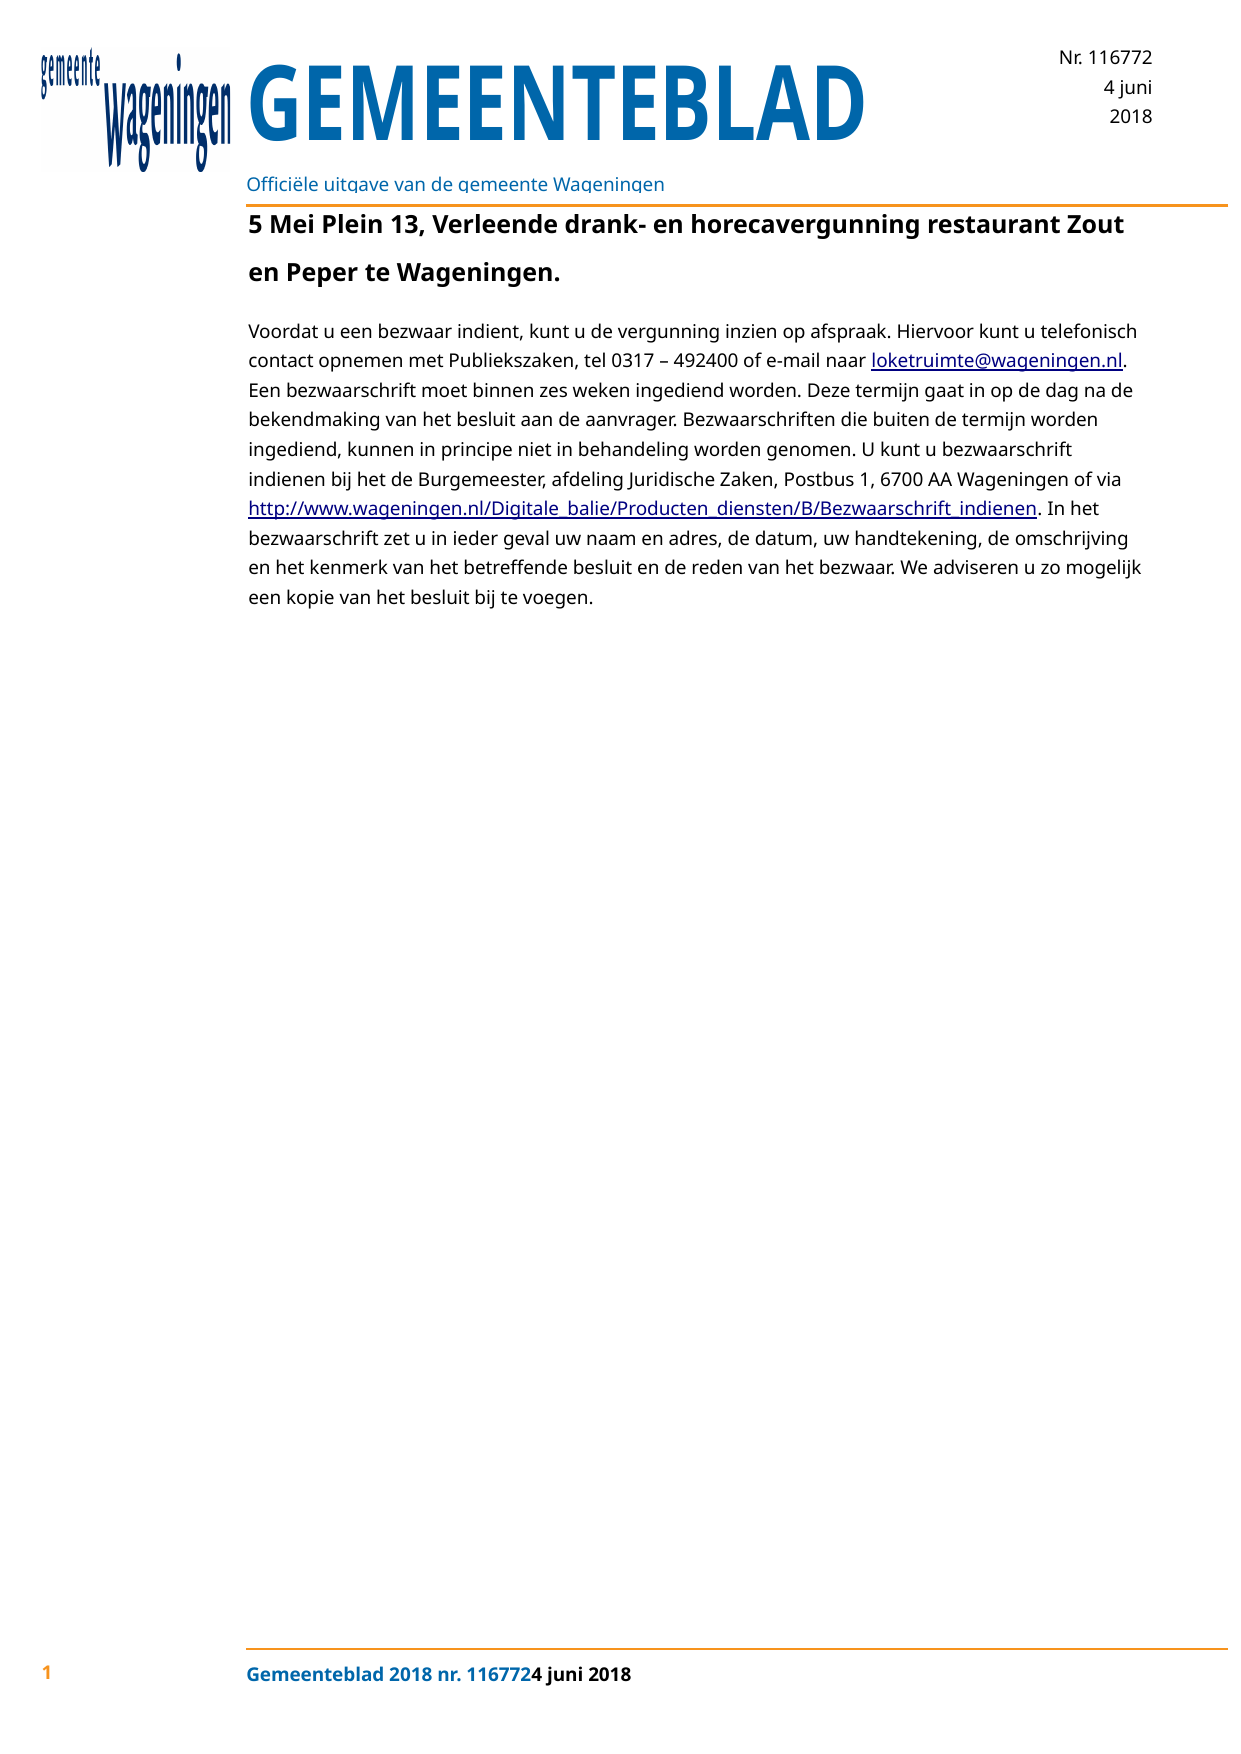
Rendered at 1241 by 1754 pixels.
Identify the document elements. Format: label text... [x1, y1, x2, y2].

text 5 Mei Plein 13, Verleende drank- en horecavergunning restaurant Zout en Peper te Wageningen. [248, 207, 1152, 288]
picture [41, 47, 231, 172]
text Voordat u een bezwaar indient, kunt u de vergunning inzien op afspraak. Hiervoor kunt u telefonisch contact opnemen met Publiekszaken, tel 0317 – 492400 of e-mail naar loketruimte@wageningen.nl. Een bezwaarschrift moet binnen zes weken ingediend worden. Deze termijn gaat in op de dag na de bekendmaking van het besluit aan de aanvrager. Bezwaarschriften die buiten de termijn worden ingediend, kunnen in principe niet in behandeling worden genomen. U kunt u bezwaarschrift indienen bij het de Burgemeester, afdeling Juridische Zaken, Postbus 1, 6700 AA Wageningen of via http://www.wageningen.nl/Digitale_balie/Producten_diensten/B/Bezwaarschrift_indienen. In het bezwaarschrift zet u in ieder geval uw naam en adres, de datum, uw handtekening, de omschrijving en het kenmerk van het betreffende besluit en de reden van het bezwaar. We adviseren u zo mogelijk een kopie van het besluit bij te voegen. [248, 318, 1152, 610]
